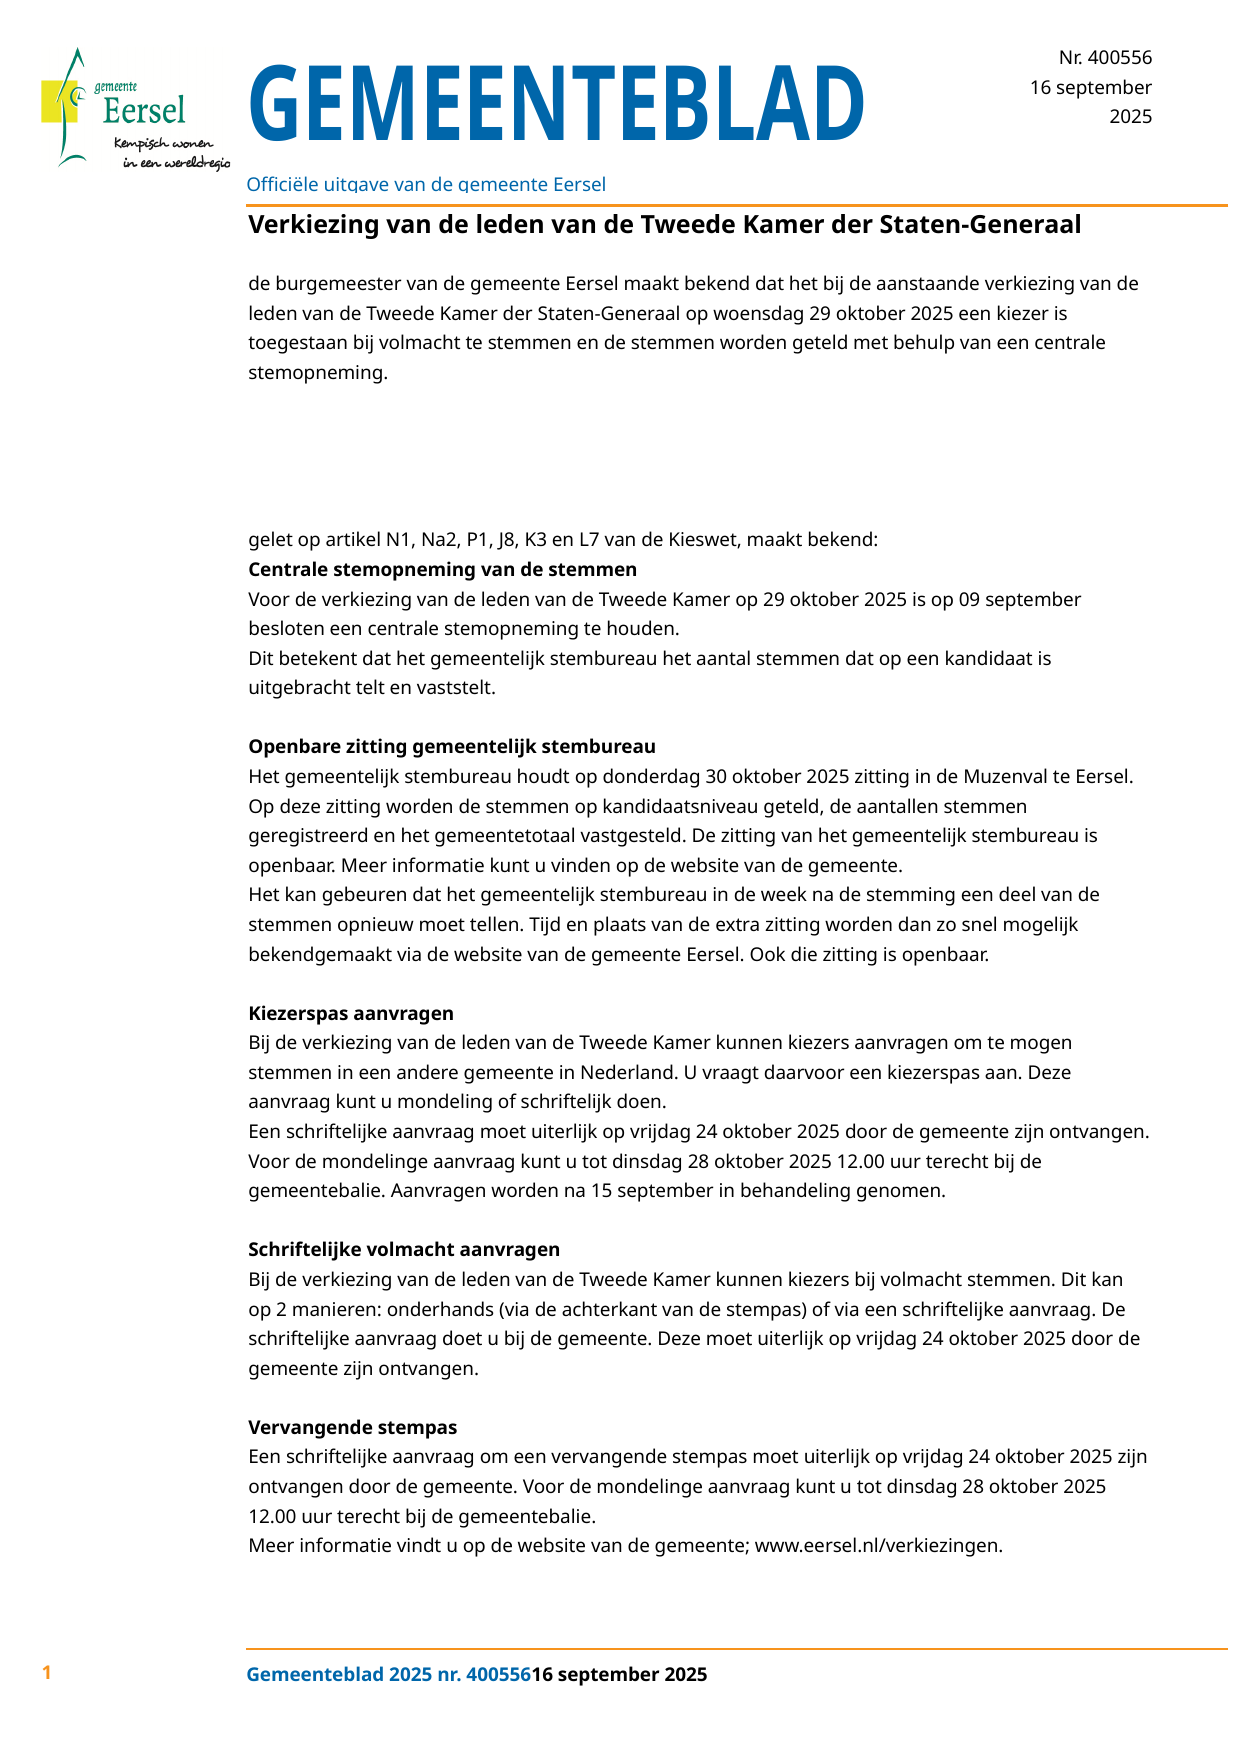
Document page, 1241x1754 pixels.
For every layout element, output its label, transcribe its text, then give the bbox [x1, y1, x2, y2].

text Dit betekent dat het gemeentelijk stembureau het aantal stemmen dat op een kandidaat is uitgebracht telt en vaststelt. [248, 645, 1152, 700]
text gelet op artikel N1, Na2, P1, J8, K3 en L7 van de Kieswet, maakt bekend: [248, 527, 1152, 552]
text Bij de verkiezing van de leden van de Tweede Kamer kunnen kiezers bij volmacht stemmen. Dit kan op 2 manieren: onderhands (via de achterkant van de stempas) of via een schriftelijke aanvraag. De schriftelijke aanvraag doet u bij de gemeente. Deze moet uiterlijk op vrijdag 24 oktober 2025 door de gemeente zijn ontvangen. [248, 1266, 1152, 1381]
text Kiezerspas aanvragen [248, 1000, 1152, 1026]
text Het kan gebeuren dat het gemeentelijk stembureau in de week na de stemming een deel van de stemmen opnieuw moet tellen. Tijd en plaats van de extra zitting worden dan zo snel mogelijk bekendgemaakt via de website van de gemeente Eersel. Ook die zitting is openbaar. [248, 882, 1152, 967]
text Bij de verkiezing van de leden van de Tweede Kamer kunnen kiezers aanvragen om te mogen stemmen in een andere gemeente in Nederland. U vraagt daarvoor een kiezerspas aan. Deze aanvraag kunt u mondeling of schriftelijk doen. [248, 1029, 1152, 1114]
text Het gemeentelijk stembureau houdt op donderdag 30 oktober 2025 zitting in de Muzenval te Eersel. Op deze zitting worden de stemmen op kandidaatsniveau geteld, de aantallen stemmen geregistreerd en het gemeentetotaal vastgesteld. De zitting van het gemeentelijk stembureau is openbaar. Meer informatie kunt u vinden op de website van de gemeente. [248, 763, 1152, 878]
text Meer informatie vindt u op de website van de gemeente; www.eersel.nl/verkiezingen. [248, 1532, 1152, 1558]
text Schriftelijke volmacht aanvragen [248, 1237, 1152, 1262]
picture [41, 47, 231, 172]
text Een schriftelijke aanvraag om een vervangende stempas moet uiterlijk op vrijdag 24 oktober 2025 zijn ontvangen door de gemeente. Voor de mondelinge aanvraag kunt u tot dinsdag 28 oktober 2025 12.00 uur terecht bij de gemeentebalie. [248, 1444, 1152, 1529]
text Verkiezing van de leden van de Tweede Kamer der Staten-Generaal [248, 207, 1152, 241]
text Vervangende stempas [248, 1414, 1152, 1440]
text Een schriftelijke aanvraag moet uiterlijk op vrijdag 24 oktober 2025 door de gemeente zijn ontvangen. Voor de mondelinge aanvraag kunt u tot dinsdag 28 oktober 2025 12.00 uur terecht bij de gemeentebalie. Aanvragen worden na 15 september in behandeling genomen. [248, 1118, 1152, 1203]
text de burgemeester van de gemeente Eersel maakt bekend dat het bij de aanstaande verkiezing van de leden van de Tweede Kamer der Staten-Generaal op woensdag 29 oktober 2025 een kiezer is toegestaan bij volmacht te stemmen en de stemmen worden geteld met behulp van een centrale stemopneming. [248, 270, 1152, 385]
text Openbare zitting gemeentelijk stembureau [248, 734, 1152, 759]
text Centrale stemopneming van de stemmen [248, 556, 1152, 582]
text Voor de verkiezing van de leden van de Tweede Kamer op 29 oktober 2025 is op 09 september besloten een centrale stemopneming te houden. [248, 586, 1152, 641]
